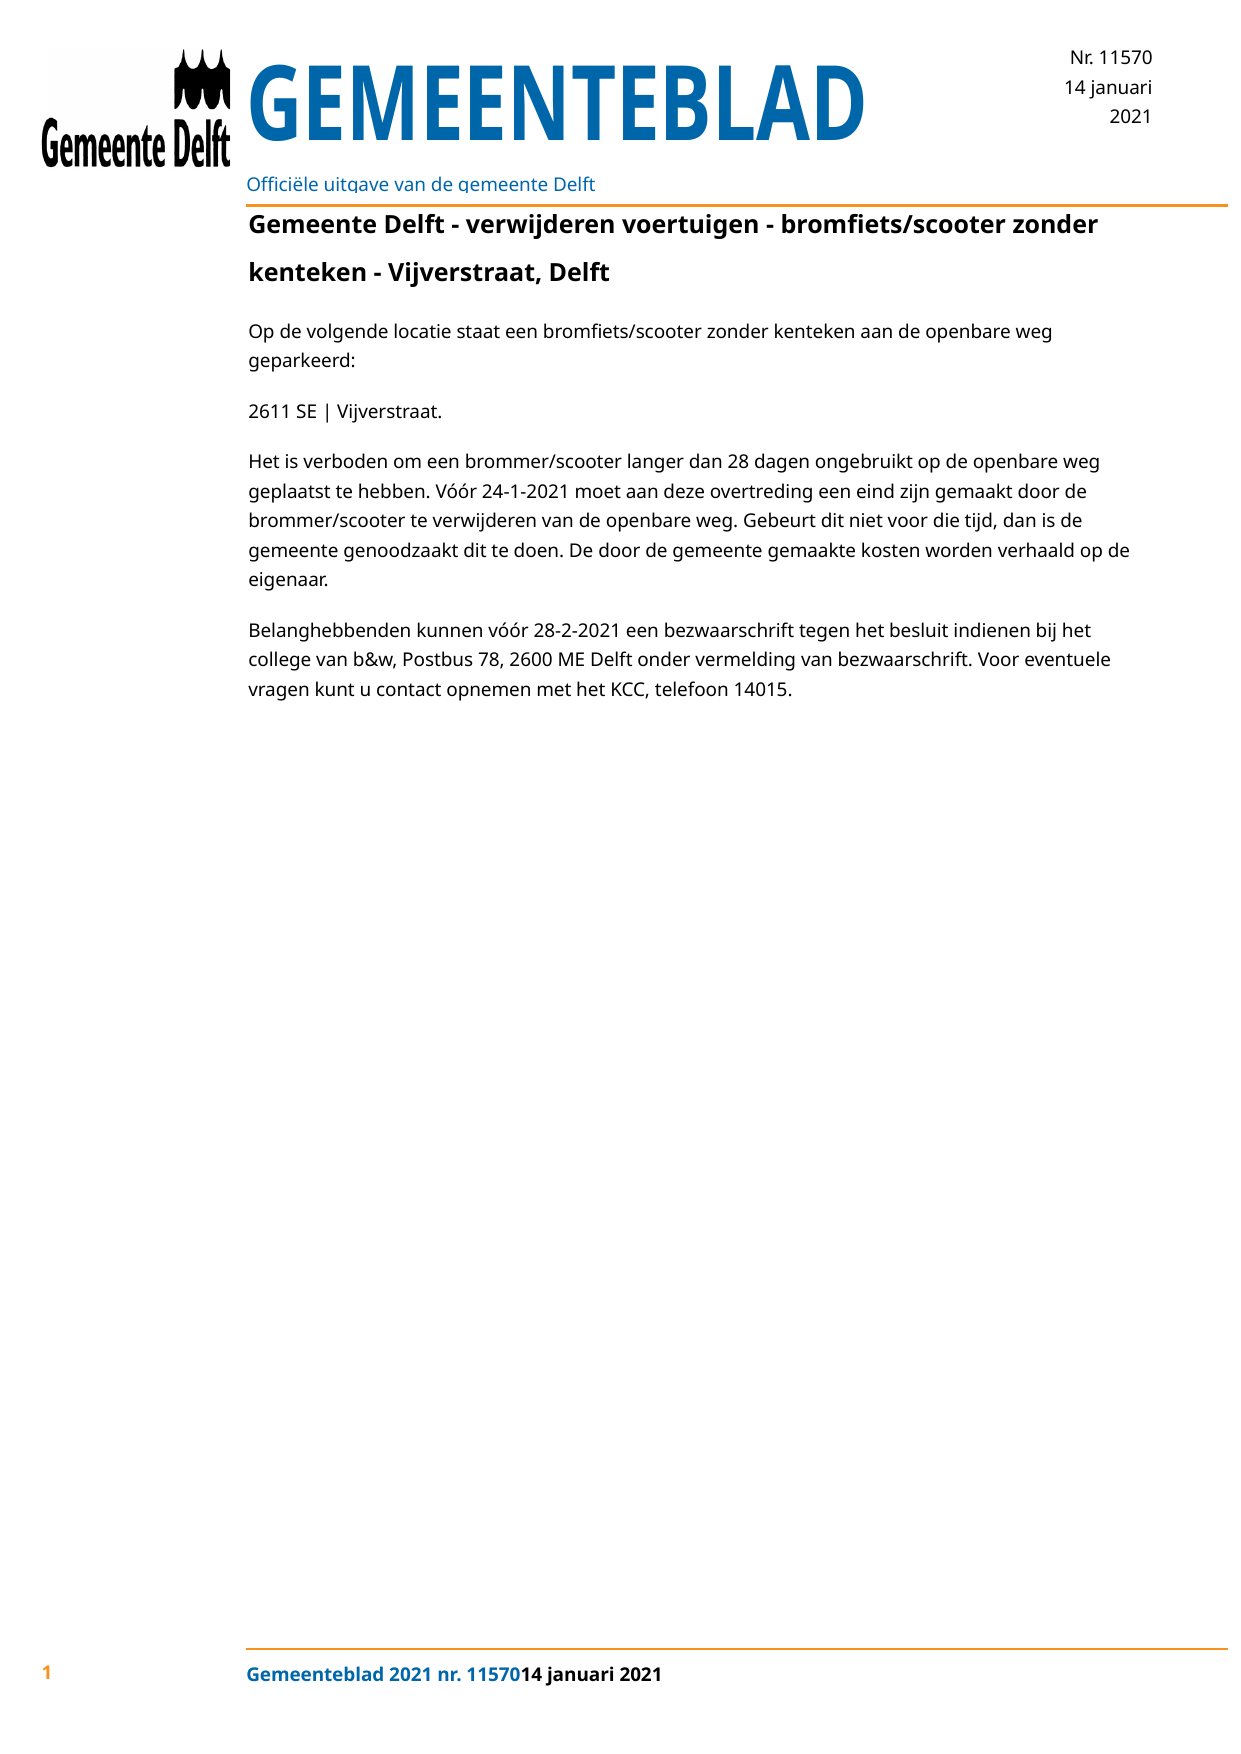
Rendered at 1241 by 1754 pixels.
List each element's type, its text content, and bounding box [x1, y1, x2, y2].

text Belanghebbenden kunnen vóór 28-2-2021 een bezwaarschrift tegen het besluit indienen bij het college van b&w, Postbus 78, 2600 ME Delft onder vermelding van bezwaarschrift. Voor eventuele vragen kunt u contact opnemen met het KCC, telefoon 14015. [248, 617, 1152, 702]
text Het is verboden om een brommer/scooter langer dan 28 dagen ongebruikt op de openbare weg geplaatst te hebben. Vóór 24-1-2021 moet aan deze overtreding een eind zijn gemaakt door de brommer/scooter te verwijderen van de openbare weg. Gebeurt dit niet voor die tijd, dan is de gemeente genoodzaakt dit te doen. De door de gemeente gemaakte kosten worden verhaald op de eigenaar. [248, 448, 1152, 592]
text Op de volgende locatie staat een bromfiets/scooter zonder kenteken aan de openbare weg geparkeerd: [248, 318, 1152, 373]
text Gemeente Delft - verwijderen voertuigen - bromfiets/scooter zonder kenteken - Vijverstraat, Delft [248, 207, 1152, 288]
text 2611 SE | Vijverstraat. [248, 398, 1152, 424]
picture [41, 47, 231, 172]
